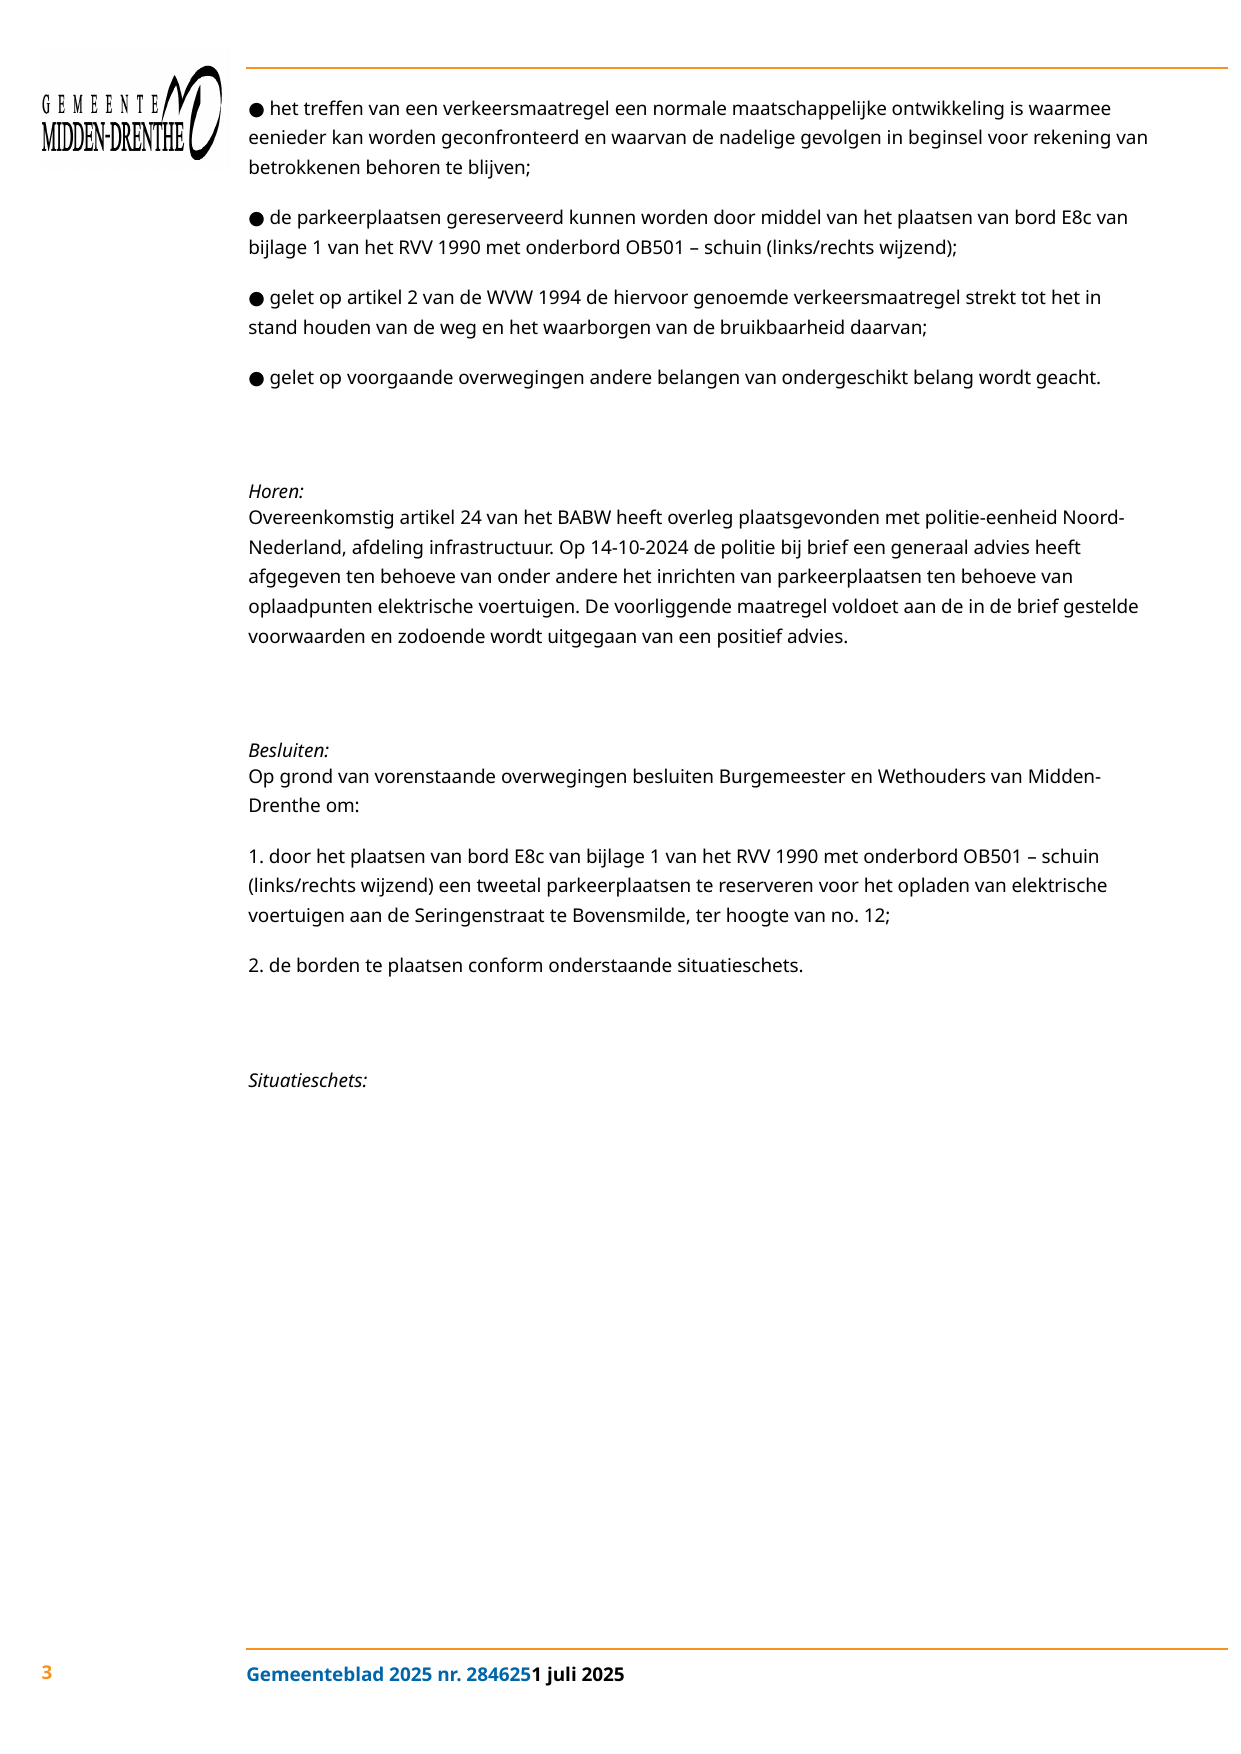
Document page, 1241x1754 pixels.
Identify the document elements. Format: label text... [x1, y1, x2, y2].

picture [41, 47, 231, 172]
text Overeenkomstig artikel 24 van het BABW heeft overleg plaatsgevonden met politie-eenheid Noord-Nederland, afdeling infrastructuur. Op 14-10-2024 de politie bij brief een generaal advies heeft afgegeven ten behoeve van onder andere het inrichten van parkeerplaatsen ten behoeve van oplaadpunten elektrische voertuigen. De voorliggende maatregel voldoet aan de in de brief gestelde voorwaarden en zodoende wordt uitgegaan van een positief advies. [248, 504, 1152, 648]
text ● de parkeerplaatsen gereserveerd kunnen worden door middel van het plaatsen van bord E8c van bijlage 1 van het RVV 1990 met onderbord OB501 – schuin (links/rechts wijzend); [248, 204, 1152, 260]
text Horen: [248, 479, 1152, 504]
text 1. door het plaatsen van bord E8c van bijlage 1 van het RVV 1990 met onderbord OB501 – schuin (links/rechts wijzend) een tweetal parkeerplaatsen te reserveren voor het opladen van elektrische voertuigen aan de Seringenstraat te Bovensmilde, ter hoogte van no. 12; [248, 843, 1152, 928]
text 2. de borden te plaatsen conform onderstaande situatieschets. [248, 952, 1152, 978]
text ● gelet op voorgaande overwegingen andere belangen van ondergeschikt belang wordt geacht. [248, 364, 1152, 390]
text Besluiten: [248, 737, 1152, 763]
text Op grond van vorenstaande overwegingen besluiten Burgemeester en Wethouders van Midden-Drenthe om: [248, 763, 1152, 818]
text ● het treffen van een verkeersmaatregel een normale maatschappelijke ontwikkeling is waarmee eenieder kan worden geconfronteerd en waarvan de nadelige gevolgen in beginsel voor rekening van betrokkenen behoren te blijven; [248, 95, 1152, 180]
text Situatieschets: [248, 1067, 1152, 1093]
text ● gelet op artikel 2 van de WVW 1994 de hiervoor genoemde verkeersmaatregel strekt tot het in stand houden van de weg en het waarborgen van de bruikbaarheid daarvan; [248, 284, 1152, 340]
